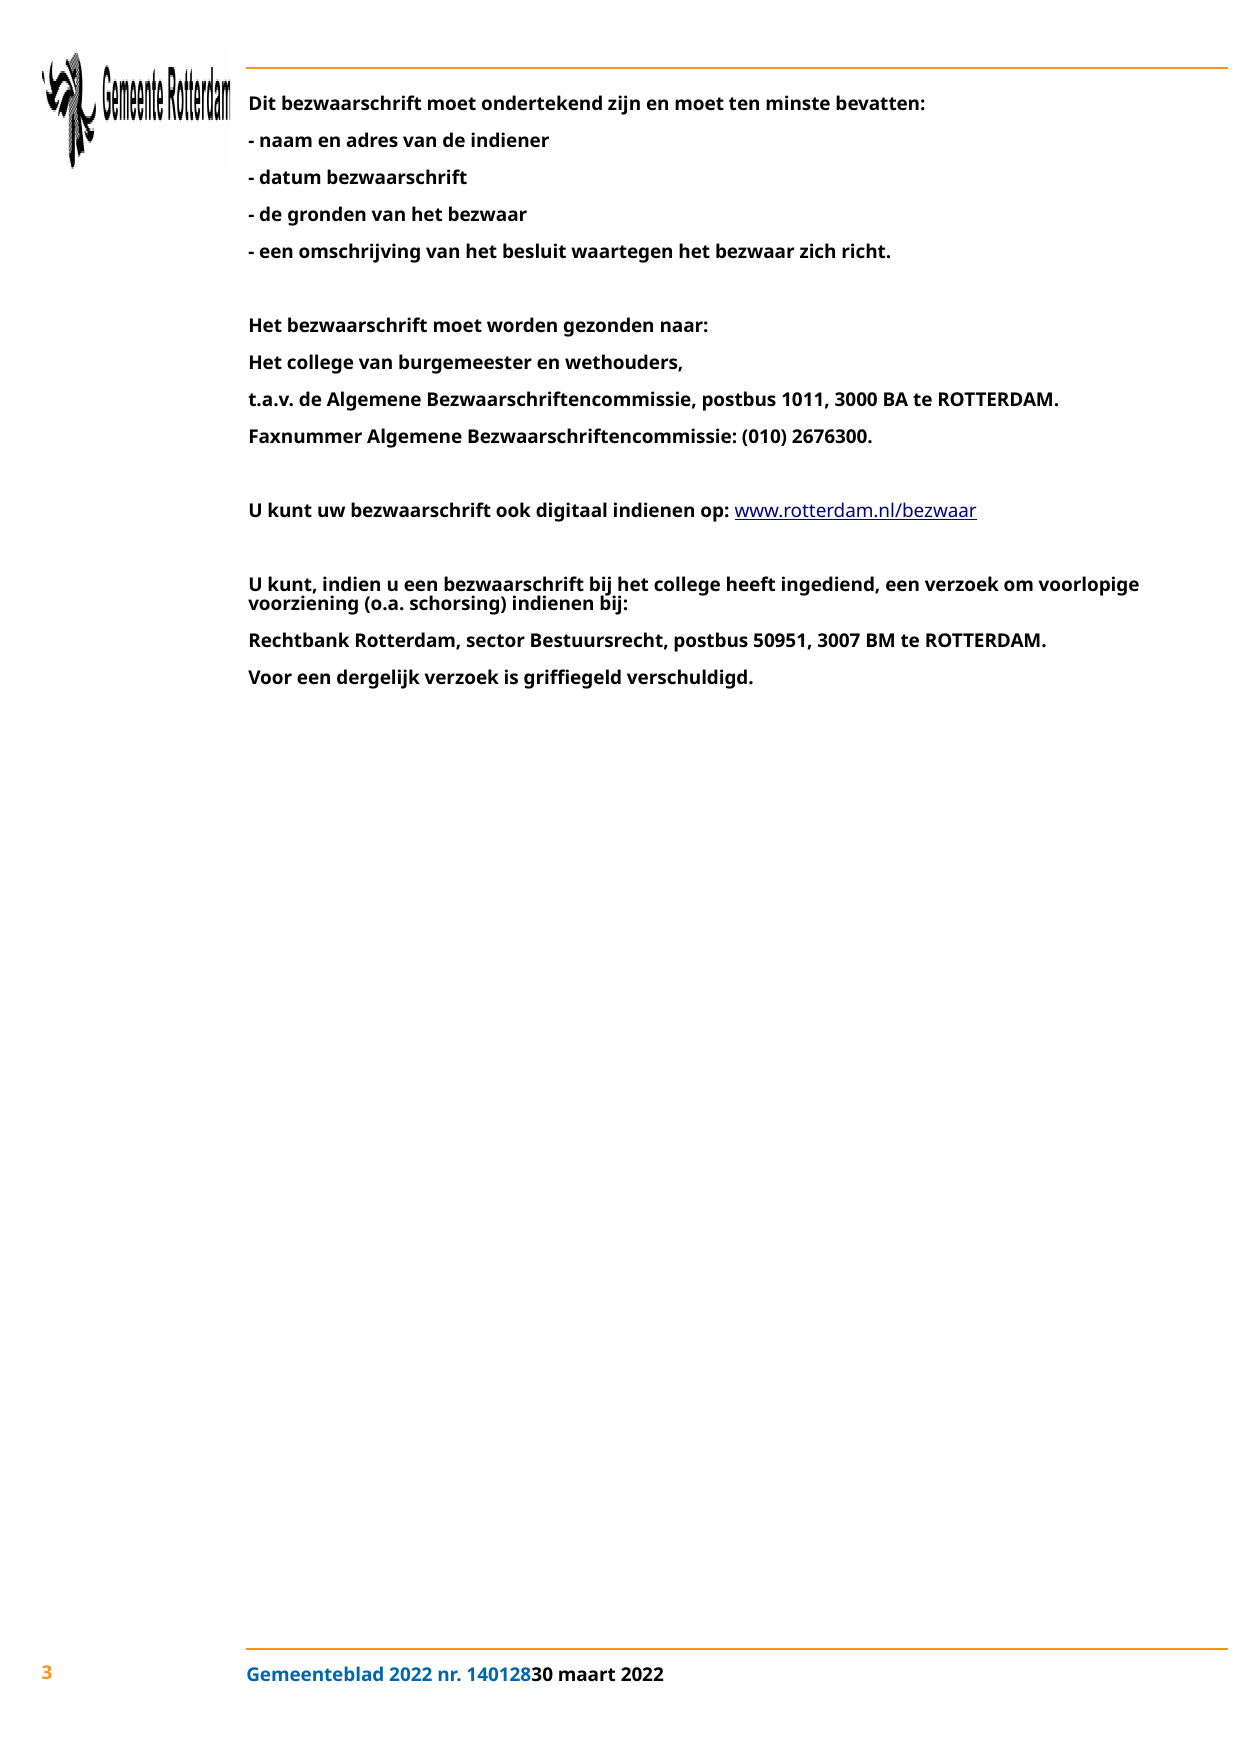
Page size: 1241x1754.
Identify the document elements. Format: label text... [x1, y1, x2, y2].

text - datum bezwaarschrift [248, 169, 1152, 188]
text U kunt, indien u een bezwaarschrift bij het college heeft ingediend, een verzoek om voorlopige voorziening (o.a. schorsing) indienen bij: [248, 576, 1152, 614]
text Het college van burgemeester en wethouders, [248, 354, 1152, 373]
text Voor een dergelijk verzoek is griffiegeld verschuldigd. [248, 669, 1152, 688]
text Faxnummer Algemene Bezwaarschriftencommissie: (010) 2676300. [248, 428, 1152, 447]
text - een omschrijving van het besluit waartegen het bezwaar zich richt. [248, 243, 1152, 262]
text - naam en adres van de indiener [248, 132, 1152, 151]
text U kunt uw bezwaarschrift ook digitaal indienen op: www.rotterdam.nl/bezwaar [248, 502, 1152, 521]
text Het bezwaarschrift moet worden gezonden naar: [248, 317, 1152, 336]
text Rechtbank Rotterdam, sector Bestuursrecht, postbus 50951, 3007 BM te ROTTERDAM. [248, 632, 1152, 651]
text t.a.v. de Algemene Bezwaarschriftencommissie, postbus 1011, 3000 BA te ROTTERDAM. [248, 391, 1152, 410]
text - de gronden van het bezwaar [248, 206, 1152, 225]
text Dit bezwaarschrift moet ondertekend zijn en moet ten minste bevatten: [248, 95, 1152, 114]
picture [41, 47, 231, 172]
